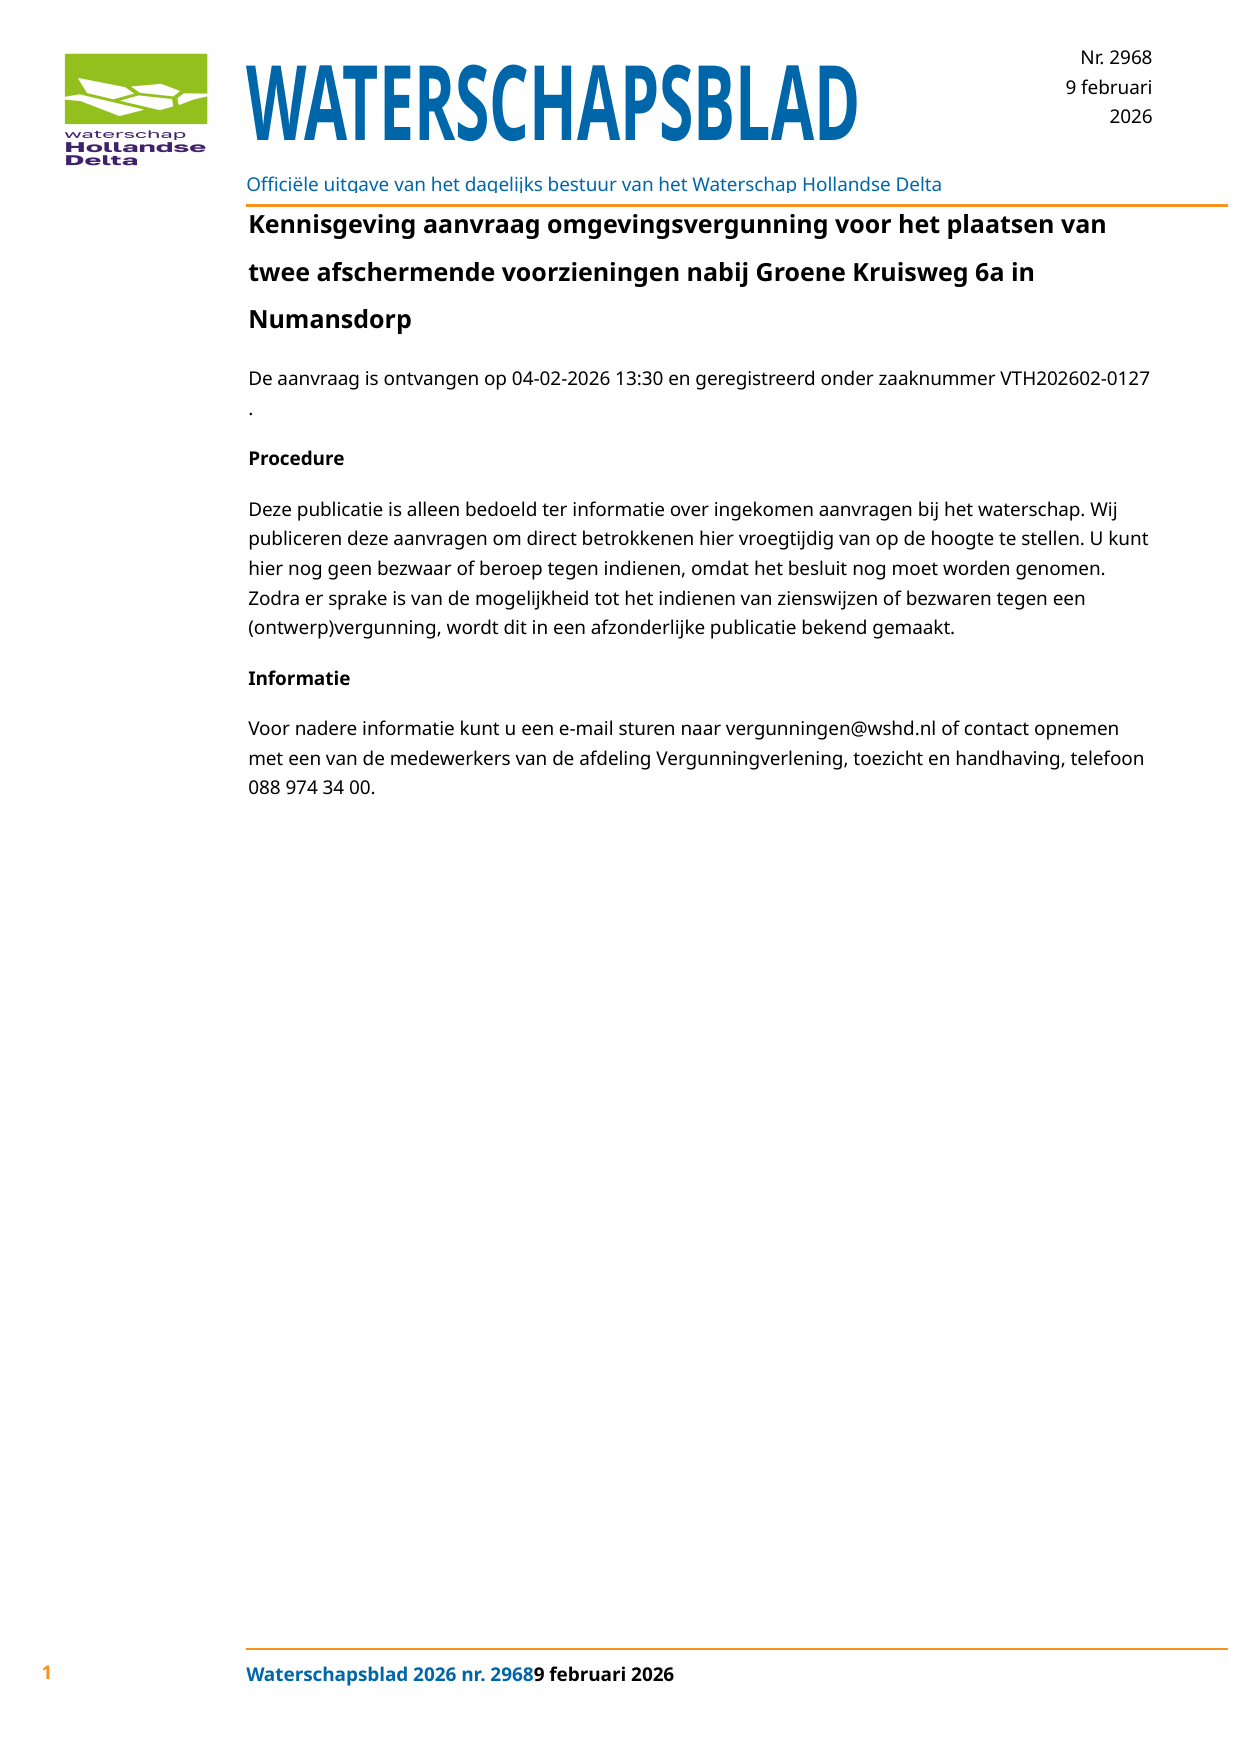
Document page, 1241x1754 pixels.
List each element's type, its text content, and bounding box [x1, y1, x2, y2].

text Deze publicatie is alleen bedoeld ter informatie over ingekomen aanvragen bij het waterschap. Wij publiceren deze aanvragen om direct betrokkenen hier vroegtijdig van op de hoogte te stellen. U kunt hier nog geen bezwaar of beroep tegen indienen, omdat het besluit nog moet worden genomen. Zodra er sprake is van de mogelijkheid tot het indienen van zienswijzen of bezwaren tegen een (ontwerp)vergunning, wordt dit in een afzonderlijke publicatie bekend gemaakt. [248, 496, 1152, 640]
picture [41, 47, 231, 172]
text Voor nadere informatie kunt u een e-mail sturen naar vergunningen@wshd.nl of contact opnemen met een van de medewerkers van de afdeling Vergunningverlening, toezicht en handhaving, telefoon 088 974 34 00. [248, 715, 1152, 800]
text Informatie [248, 665, 1152, 690]
text De aanvraag is ontvangen op 04-02-2026 13:30 en geregistreerd onder zaaknummer VTH202602-0127 . [248, 366, 1152, 421]
text Kennisgeving aanvraag omgevingsvergunning voor het plaatsen van twee afschermende voorzieningen nabij Groene Kruisweg 6a in Numansdorp [248, 207, 1152, 336]
text Procedure [248, 446, 1152, 471]
